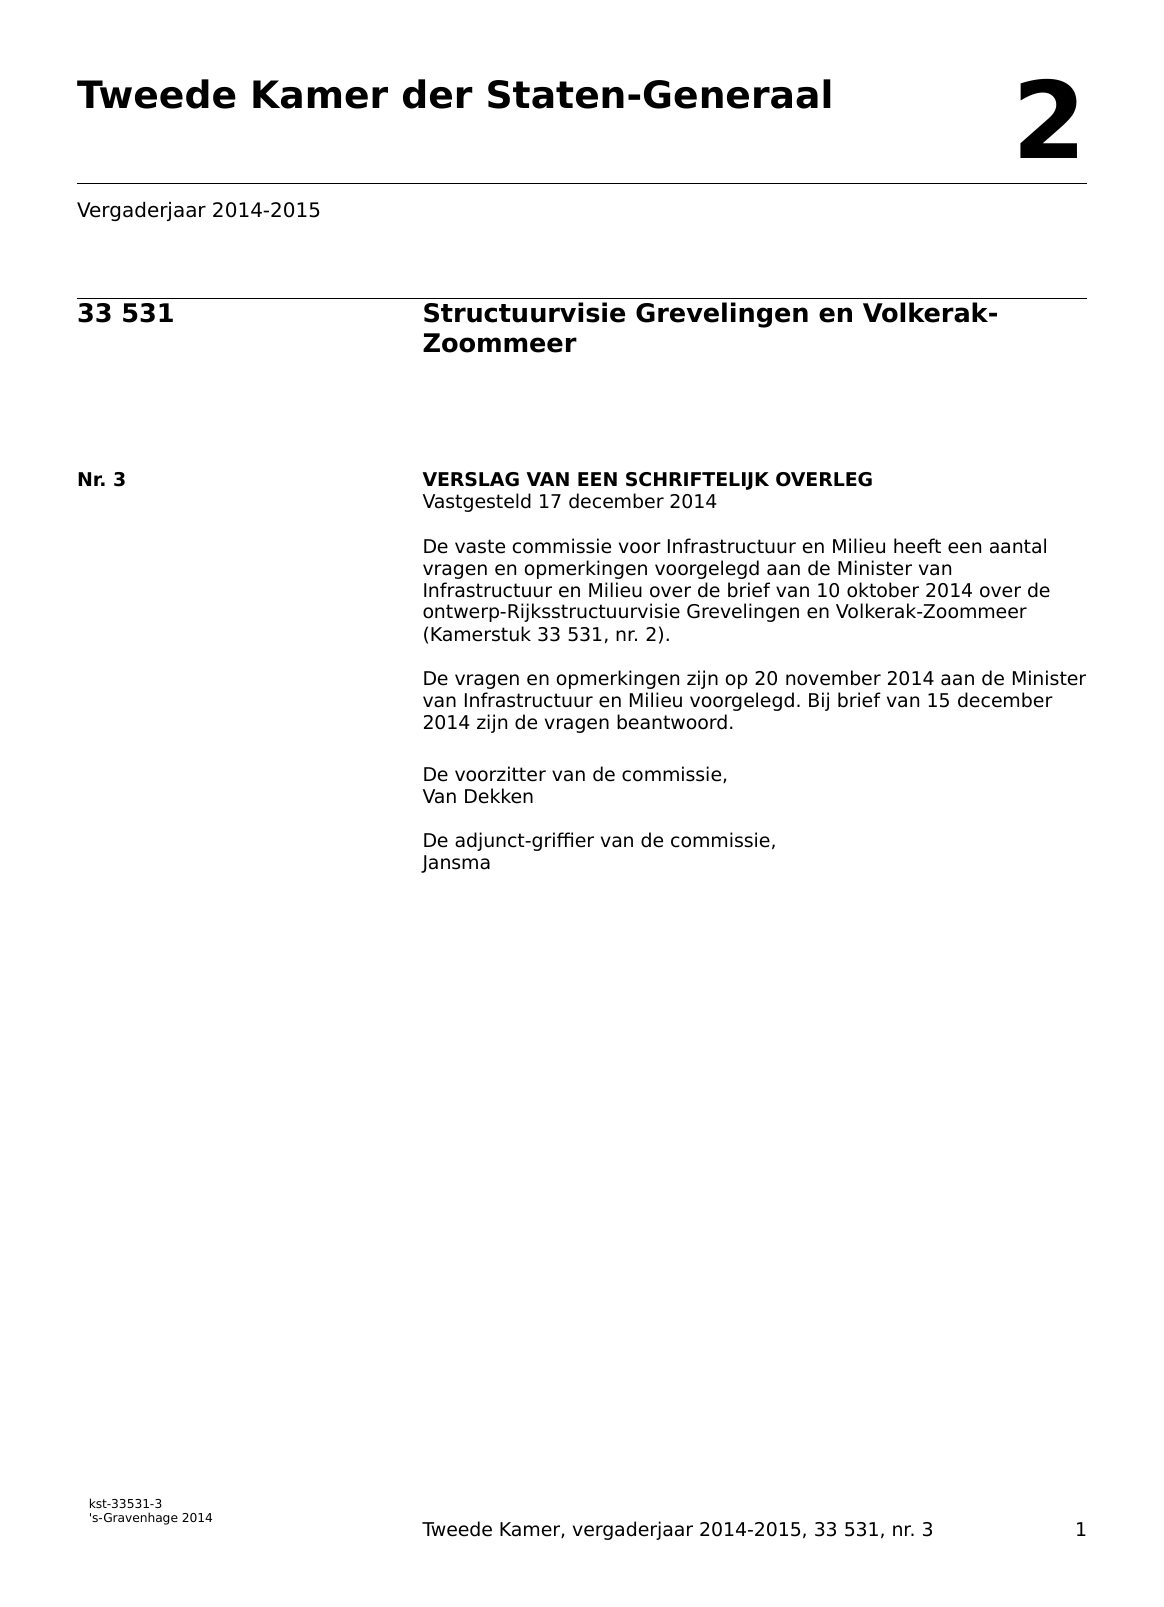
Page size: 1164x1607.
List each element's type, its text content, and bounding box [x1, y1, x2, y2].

subtitle Nr. 3 VERSLAG VAN EEN SCHRIFTELIJK OVERLEG [77, 469, 1087, 491]
text 's-Gravenhage 2014 [88, 1511, 323, 1525]
table_header Tweede Kamer der Staten-Generaal [77, 59, 886, 183]
table_header 2 [886, 59, 1087, 183]
text De vragen en opmerkingen zijn op 20 november 2014 aan de Minister van Infrastructuur en Milieu voorgelegd. Bij brief van 15 december 2014 zijn de vragen beantwoord. [422, 668, 1087, 733]
text De adjunct-griffier van de commissie, Jansma [422, 830, 1087, 874]
text De vaste commissie voor Infrastructuur en Milieu heeft een aantal vragen en opmerkingen voorgelegd aan de Minister van Infrastructuur en Milieu over de brief van 10 oktober 2014 over de ontwerp-Rijksstructuurvisie Grevelingen en Volkerak-Zoommeer (Kamerstuk 33 531, nr. 2). [422, 536, 1087, 645]
table_cell Vergaderjaar 2014-2015 [77, 184, 1087, 298]
subtitle 33 531 Structuurvisie Grevelingen en Volkerak-Zoommeer [77, 299, 1087, 358]
text De voorzitter van de commissie, Van Dekken [422, 763, 1087, 807]
text Vastgesteld 17 december 2014 [422, 491, 1087, 513]
text kst-33531-3 [88, 1497, 323, 1511]
